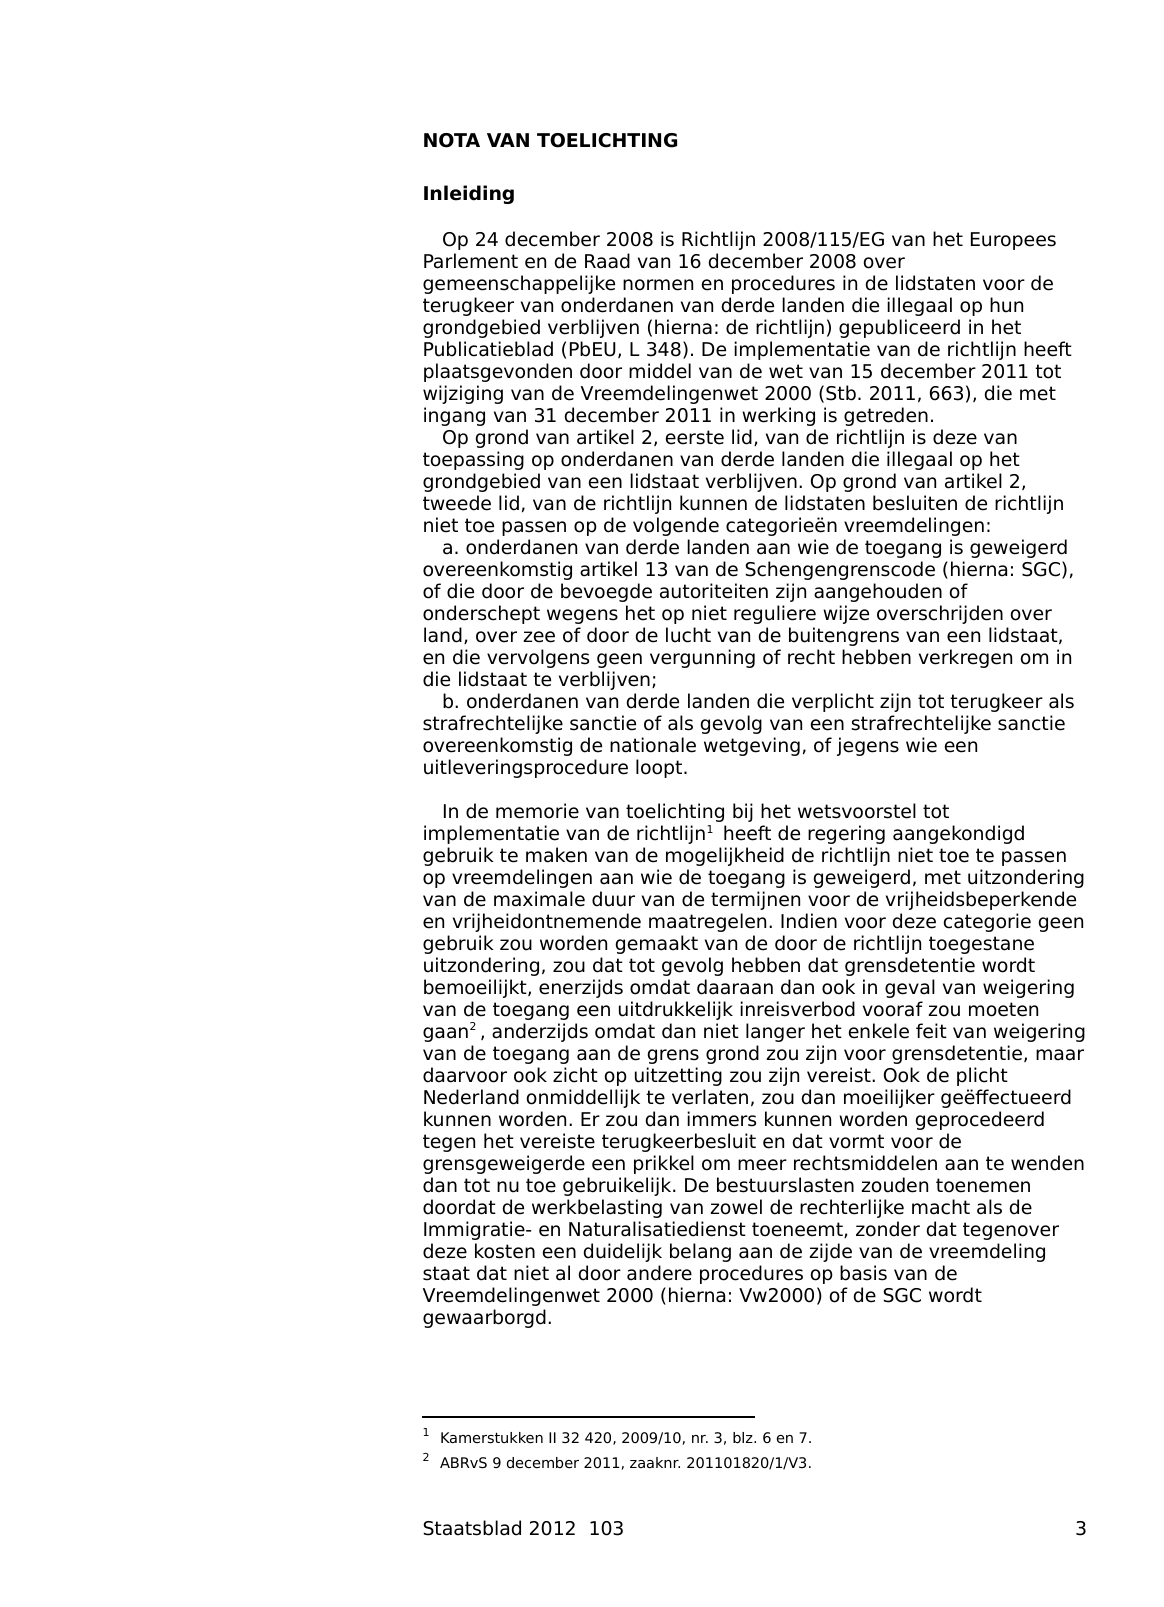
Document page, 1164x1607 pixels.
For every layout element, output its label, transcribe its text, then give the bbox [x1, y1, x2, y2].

text Op grond van artikel 2, eerste lid, van de richtlijn is deze van toepassing op onderdanen van derde landen die illegaal op het grondgebied van een lidstaat verblijven. Op grond van artikel 2, tweede lid, van de richtlijn kunnen de lidstaten besluiten de richtlijn niet toe passen op de volgende categorieën vreemdelingen: [422, 427, 1087, 537]
text Op 24 december 2008 is Richtlijn 2008/115/EG van het Europees Parlement en de Raad van 16 december 2008 over gemeenschappelijke normen en procedures in de lidstaten voor de terugkeer van onderdanen van derde landen die illegaal op hun grondgebied verblijven (hierna: de richtlijn) gepubliceerd in het Publicatieblad (PbEU, L 348). De implementatie van de richtlijn heeft plaatsgevonden door middel van de wet van 15 december 2011 tot wijziging van de Vreemdelingenwet 2000 (Stb. 2011, 663), die met ingang van 31 december 2011 in werking is getreden. [422, 229, 1087, 427]
text ABRvS 9 december 2011, zaaknr. 201101820/1/V3. [422, 1451, 1087, 1473]
subtitle NOTA VAN TOELICHTING [422, 130, 1087, 152]
text b. onderdanen van derde landen die verplicht zijn tot terugkeer als strafrechtelijke sanctie of als gevolg van een strafrechtelijke sanctie overeenkomstig de nationale wetgeving, of jegens wie een uitleveringsprocedure loopt. [422, 691, 1087, 779]
subtitle Inleiding [422, 182, 1087, 204]
text In de memorie van toelichting bij het wetsvoorstel tot implementatie van de richtlijn heeft de regering aangekondigd gebruik te maken van de mogelijkheid de richtlijn niet toe te passen op vreemdelingen aan wie de toegang is geweigerd, met uitzondering van de maximale duur van de termijnen voor de vrijheidsbeperkende en vrijheidontnemende maatregelen. Indien voor deze categorie geen gebruik zou worden gemaakt van de door de richtlijn toegestane uitzondering, zou dat tot gevolg hebben dat grensdetentie wordt bemoeilijkt, enerzijds omdat daaraan dan ook in geval van weigering van de toegang een uitdrukkelijk inreisverbod vooraf zou moeten gaan, anderzijds omdat dan niet langer het enkele feit van weigering van de toegang aan de grens grond zou zijn voor grensdetentie, maar daarvoor ook zicht op uitzetting zou zijn vereist. Ook de plicht Nederland onmiddellijk te verlaten, zou dan moeilijker geëffectueerd kunnen worden. Er zou dan immers kunnen worden geprocedeerd tegen het vereiste terugkeerbesluit en dat vormt voor de grensgeweigerde een prikkel om meer rechtsmiddelen aan te wenden dan tot nu toe gebruikelijk. De bestuurslasten zouden toenemen doordat de werkbelasting van zowel de rechterlijke macht als de Immigratie- en Naturalisatiedienst toeneemt, zonder dat tegenover deze kosten een duidelijk belang aan de zijde van de vreemdeling staat dat niet al door andere procedures op basis van de Vreemdelingenwet 2000 (hierna: Vw2000) of de SGC wordt gewaarborgd. [422, 801, 1087, 1328]
text Kamerstukken II 32 420, 2009/10, nr. 3, blz. 6 en 7. [422, 1426, 1087, 1448]
text a. onderdanen van derde landen aan wie de toegang is geweigerd overeenkomstig artikel 13 van de Schengengrenscode (hierna: SGC), of die door de bevoegde autoriteiten zijn aangehouden of onderschept wegens het op niet reguliere wijze overschrijden over land, over zee of door de lucht van de buitengrens van een lidstaat, en die vervolgens geen vergunning of recht hebben verkregen om in die lidstaat te verblijven; [422, 537, 1087, 691]
